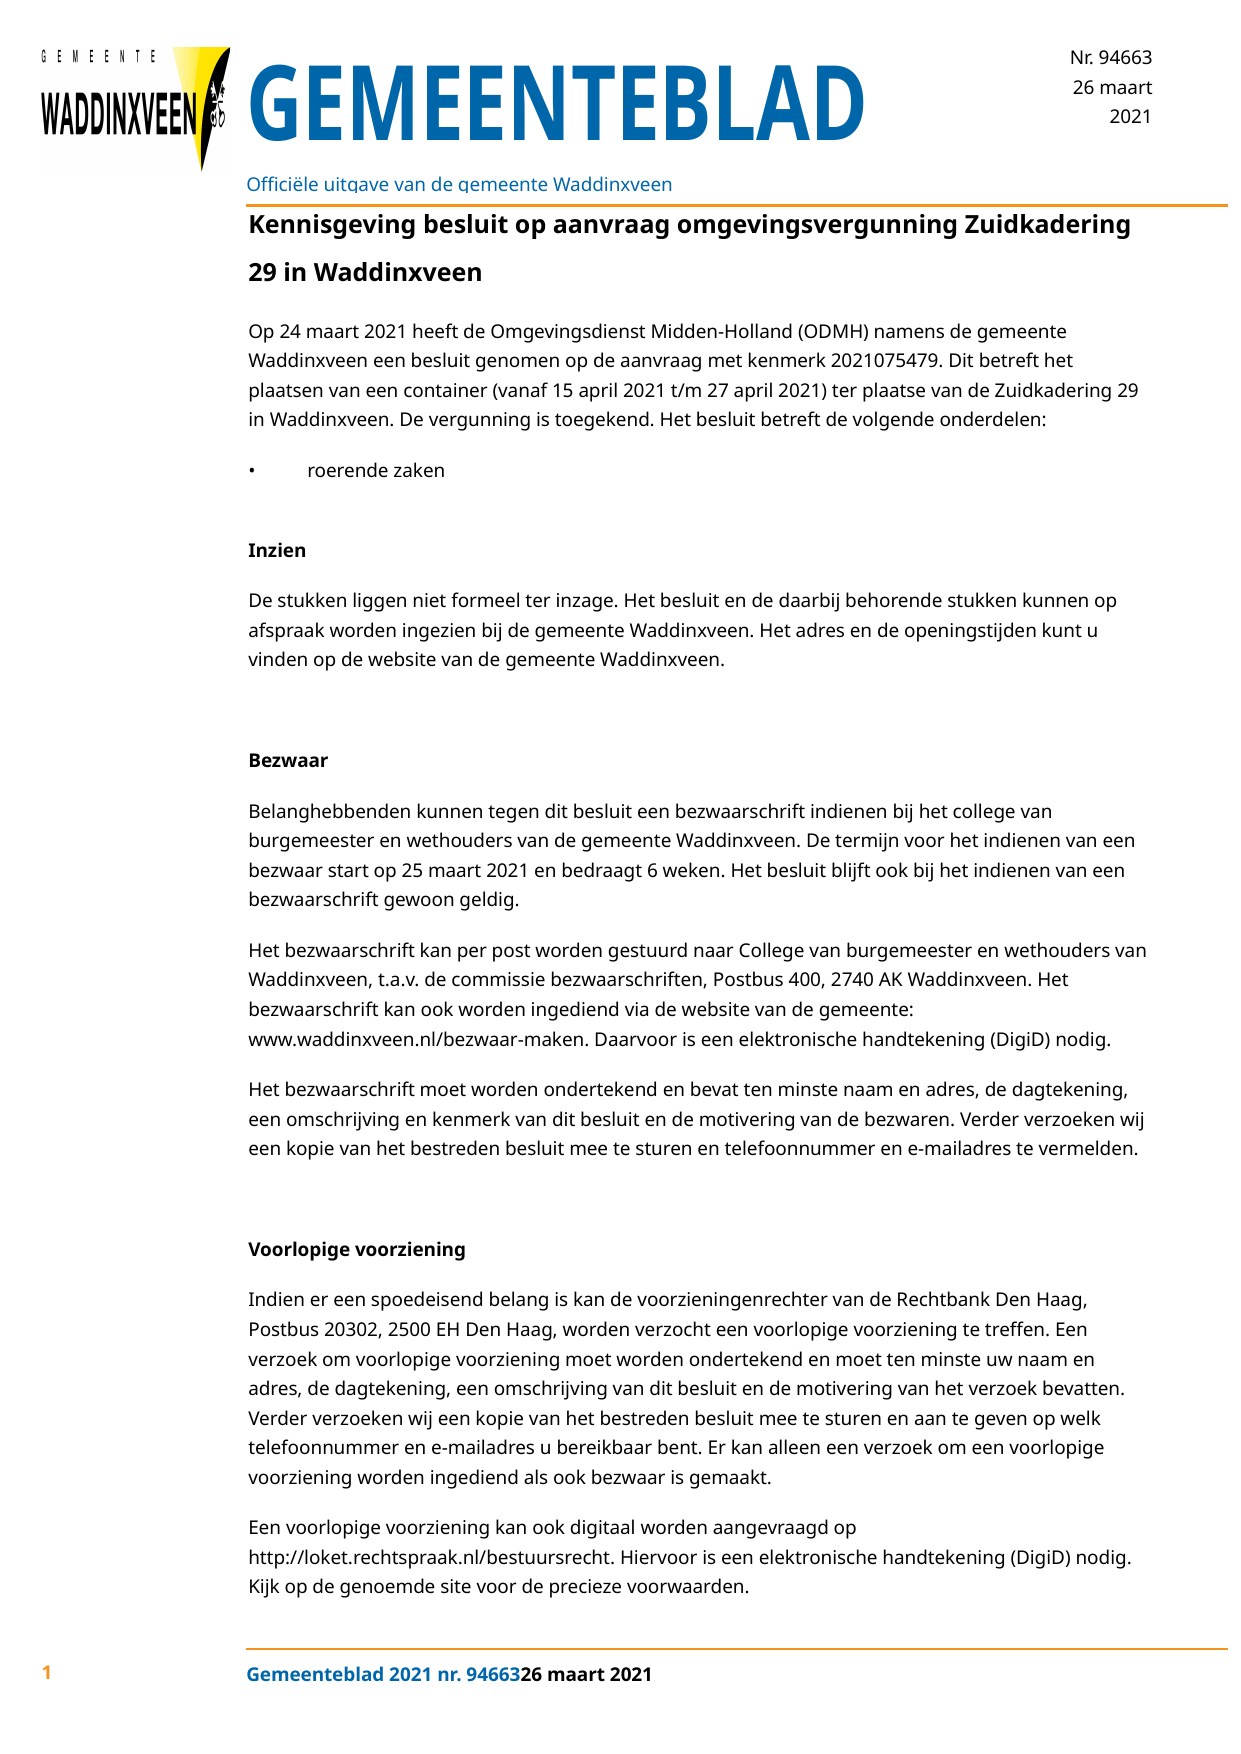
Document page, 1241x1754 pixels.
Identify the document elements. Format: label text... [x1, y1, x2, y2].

text Inzien [248, 537, 1152, 563]
text De stukken liggen niet formeel ter inzage. Het besluit en de daarbij behorende stukken kunnen op afspraak worden ingezien bij de gemeente Waddinxveen. Het adres en de openingstijden kunt u vinden op de website van de gemeente Waddinxveen. [248, 587, 1152, 672]
text Op 24 maart 2021 heeft de Omgevingsdienst Midden-Holland (ODMH) namens de gemeente Waddinxveen een besluit genomen op de aanvraag met kenmerk 2021075479. Dit betreft het plaatsen van een container (vanaf 15 april 2021 t/m 27 april 2021) ter plaatse van de Zuidkadering 29 in Waddinxveen. De vergunning is toegekend. Het besluit betreft de volgende onderdelen: [248, 318, 1152, 432]
text Het bezwaarschrift kan per post worden gestuurd naar College van burgemeester en wethouders van Waddinxveen, t.a.v. de commissie bezwaarschriften, Postbus 400, 2740 AK Waddinxveen. Het bezwaarschrift kan ook worden ingediend via de website van de gemeente: www.waddinxveen.nl/bezwaar-maken. Daarvoor is een elektronische handtekening (DigiD) nodig. [248, 937, 1152, 1052]
text Een voorlopige voorziening kan ook digitaal worden aangevraagd op http://loket.rechtspraak.nl/bestuursrecht. Hiervoor is een elektronische handtekening (DigiD) nodig. Kijk op de genoemde site voor de precieze voorwaarden. [248, 1514, 1152, 1599]
text Voorlopige voorziening [248, 1236, 1152, 1262]
text Indien er een spoedeisend belang is kan de voorzieningenrechter van de Rechtbank Den Haag, Postbus 20302, 2500 EH Den Haag, worden verzocht een voorlopige voorziening te treffen. Een verzoek om voorlopige voorziening moet worden ondertekend en moet ten minste uw naam en adres, de dagtekening, een omschrijving van dit besluit en de motivering van het verzoek bevatten. Verder verzoeken wij een kopie van het bestreden besluit mee te sturen en aan te geven op welk telefoonnummer en e-mailadres u bereikbaar bent. Er kan alleen een verzoek om een voorlopige voorziening worden ingediend als ook bezwaar is gemaakt. [248, 1287, 1152, 1490]
text Het bezwaarschrift moet worden ondertekend en bevat ten minste naam en adres, de dagtekening, een omschrijving en kenmerk van dit besluit en de motivering van de bezwaren. Verder verzoeken wij een kopie van het bestreden besluit mee te sturen en telefoonnummer en e-mailadres te vermelden. [248, 1076, 1152, 1161]
text Belanghebbenden kunnen tegen dit besluit een bezwaarschrift indienen bij het college van burgemeester en wethouders van de gemeente Waddinxveen. De termijn voor het indienen van een bezwaar start op 25 maart 2021 en bedraagt 6 weken. Het besluit blijft ook bij het indienen van een bezwaarschrift gewoon geldig. [248, 798, 1152, 912]
picture [41, 47, 231, 172]
text Bezwaar [248, 747, 1152, 773]
text Kennisgeving besluit op aanvraag omgevingsvergunning Zuidkadering 29 in Waddinxveen [248, 207, 1152, 288]
list roerende zaken [248, 457, 1152, 483]
